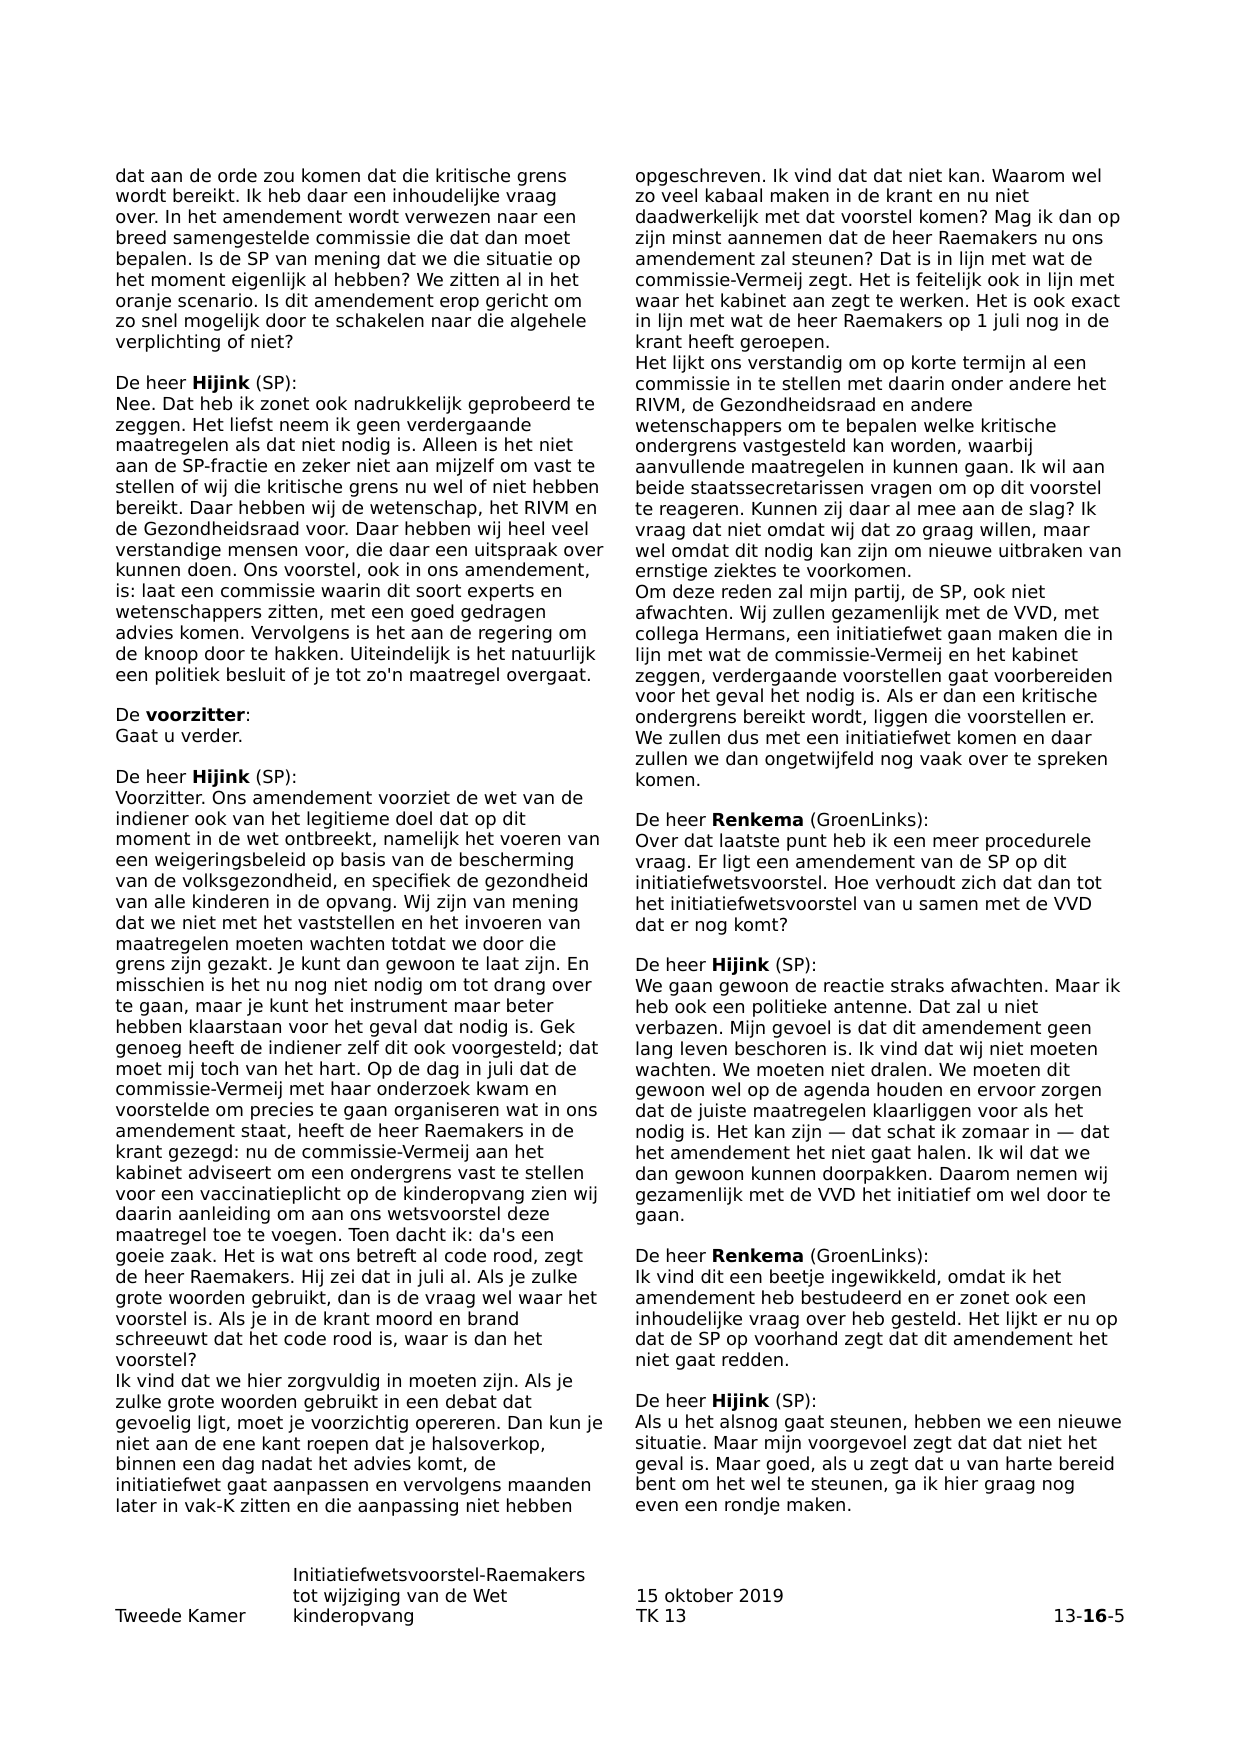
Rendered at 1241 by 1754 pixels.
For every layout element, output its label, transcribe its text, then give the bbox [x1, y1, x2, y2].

text dat aan de orde zou komen dat die kritische grens wordt bereikt. Ik heb daar een inhoudelijke vraag over. In het amendement wordt verwezen naar een breed samengestelde commissie die dat dan moet bepalen. Is de SP van mening dat we die situatie op het moment eigenlijk al hebben? We zitten al in het oranje scenario. Is dit amendement erop gericht om zo snel mogelijk door te schakelen naar die algehele verplichting of niet? [115, 165, 605, 353]
text Over dat laatste punt heb ik een meer procedurele vraag. Er ligt een amendement van de SP op dit initiatiefwetsvoorstel. Hoe verhoudt zich dat dan tot het initiatiefwetsvoorstel van u samen met de VVD dat er nog komt? [635, 831, 1125, 935]
text Als u het alsnog gaat steunen, hebben we een nieuwe situatie. Maar mijn voorgevoel zegt dat dat niet het geval is. Maar goed, als u zegt dat u van harte bereid bent om het wel te steunen, ga ik hier graag nog even een rondje maken. [635, 1412, 1125, 1516]
text De heer Hijink (SP): [115, 373, 605, 393]
text De heer Hijink (SP): [115, 767, 605, 787]
text Het lijkt ons verstandig om op korte termijn al een commissie in te stellen met daarin onder andere het RIVM, de Gezondheidsraad en andere wetenschappers om te bepalen welke kritische ondergrens vastgesteld kan worden, waarbij aanvullende maatregelen in kunnen gaan. Ik wil aan beide staatssecretarissen vragen om op dit voorstel te reageren. Kunnen zij daar al mee aan de slag? Ik vraag dat niet omdat wij dat zo graag willen, maar wel omdat dit nodig kan zijn om nieuwe uitbraken van ernstige ziektes te voorkomen. [635, 353, 1125, 582]
text De heer Renkema (GroenLinks): [635, 1246, 1125, 1267]
text De heer Renkema (GroenLinks): [635, 810, 1125, 831]
text Om deze reden zal mijn partij, de SP, ook niet afwachten. Wij zullen gezamenlijk met de VVD, met collega Hermans, een initiatiefwet gaan maken die in lijn met wat de commissie-Vermeij en het kabinet zeggen, verdergaande voorstellen gaat voorbereiden voor het geval het nodig is. Als er dan een kritische ondergrens bereikt wordt, liggen die voorstellen er. We zullen dus met een initiatiefwet komen en daar zullen we dan ongetwijfeld nog vaak over te spreken komen. [635, 582, 1125, 790]
text We gaan gewoon de reactie straks afwachten. Maar ik heb ook een politieke antenne. Dat zal u niet verbazen. Mijn gevoel is dat dit amendement geen lang leven beschoren is. Ik vind dat wij niet moeten wachten. We moeten niet dralen. We moeten dit gewoon wel op de agenda houden en ervoor zorgen dat de juiste maatregelen klaarliggen voor als het nodig is. Het kan zijn — dat schat ik zomaar in — dat het amendement het niet gaat halen. Ik wil dat we dan gewoon kunnen doorpakken. Daarom nemen wij gezamenlijk met de VVD het initiatief om wel door te gaan. [635, 976, 1125, 1226]
text opgeschreven. Ik vind dat dat niet kan. Waarom wel zo veel kabaal maken in de krant en nu niet daadwerkelijk met dat voorstel komen? Mag ik dan op zijn minst aannemen dat de heer Raemakers nu ons amendement zal steunen? Dat is in lijn met wat de commissie-Vermeij zegt. Het is feitelijk ook in lijn met waar het kabinet aan zegt te werken. Het is ook exact in lijn met wat de heer Raemakers op 1 juli nog in de krant heeft geroepen. [635, 165, 1125, 353]
text Nee. Dat heb ik zonet ook nadrukkelijk geprobeerd te zeggen. Het liefst neem ik geen verdergaande maatregelen als dat niet nodig is. Alleen is het niet aan de SP-fractie en zeker niet aan mijzelf om vast te stellen of wij die kritische grens nu wel of niet hebben bereikt. Daar hebben wij de wetenschap, het RIVM en de Gezondheidsraad voor. Daar hebben wij heel veel verstandige mensen voor, die daar een uitspraak over kunnen doen. Ons voorstel, ook in ons amendement, is: laat een commissie waarin dit soort experts en wetenschappers zitten, met een goed gedragen advies komen. Vervolgens is het aan de regering om de knoop door te hakken. Uiteindelijk is het natuurlijk een politiek besluit of je tot zo'n maatregel overgaat. [115, 393, 605, 685]
text Ik vind dat we hier zorgvuldig in moeten zijn. Als je zulke grote woorden gebruikt in een debat dat gevoelig ligt, moet je voorzichtig opereren. Dan kun je niet aan de ene kant roepen dat je halsoverkop, binnen een dag nadat het advies komt, de initiatiefwet gaat aanpassen en vervolgens maanden later in vak-K zitten en die aanpassing niet hebben [115, 1371, 605, 1517]
text Ik vind dit een beetje ingewikkeld, omdat ik het amendement heb bestudeerd en er zonet ook een inhoudelijke vraag over heb gesteld. Het lijkt er nu op dat de SP op voorhand zegt dat dit amendement het niet gaat redden. [635, 1267, 1125, 1371]
text De heer Hijink (SP): [635, 955, 1125, 976]
text De voorzitter: [115, 705, 605, 726]
text Gaat u verder. [115, 726, 605, 747]
text De heer Hijink (SP): [635, 1391, 1125, 1412]
text Voorzitter. Ons amendement voorziet de wet van de indiener ook van het legitieme doel dat op dit moment in de wet ontbreekt, namelijk het voeren van een weigeringsbeleid op basis van de bescherming van de volksgezondheid, en specifiek de gezondheid van alle kinderen in de opvang. Wij zijn van mening dat we niet met het vaststellen en het invoeren van maatregelen moeten wachten totdat we door die grens zijn gezakt. Je kunt dan gewoon te laat zijn. En misschien is het nu nog niet nodig om tot drang over te gaan, maar je kunt het instrument maar beter hebben klaarstaan voor het geval dat nodig is. Gek genoeg heeft de indiener zelf dit ook voorgesteld; dat moet mij toch van het hart. Op de dag in juli dat de commissie-Vermeij met haar onderzoek kwam en voorstelde om precies te gaan organiseren wat in ons amendement staat, heeft de heer Raemakers in de krant gezegd: nu de commissie-Vermeij aan het kabinet adviseert om een ondergrens vast te stellen voor een vaccinatieplicht op de kinderopvang zien wij daarin aanleiding om aan ons wetsvoorstel deze maatregel toe te voegen. Toen dacht ik: da's een goeie zaak. Het is wat ons betreft al code rood, zegt de heer Raemakers. Hij zei dat in juli al. Als je zulke grote woorden gebruikt, dan is de vraag wel waar het voorstel is. Als je in de krant moord en brand schreeuwt dat het code rood is, waar is dan het voorstel? [115, 787, 605, 1371]
